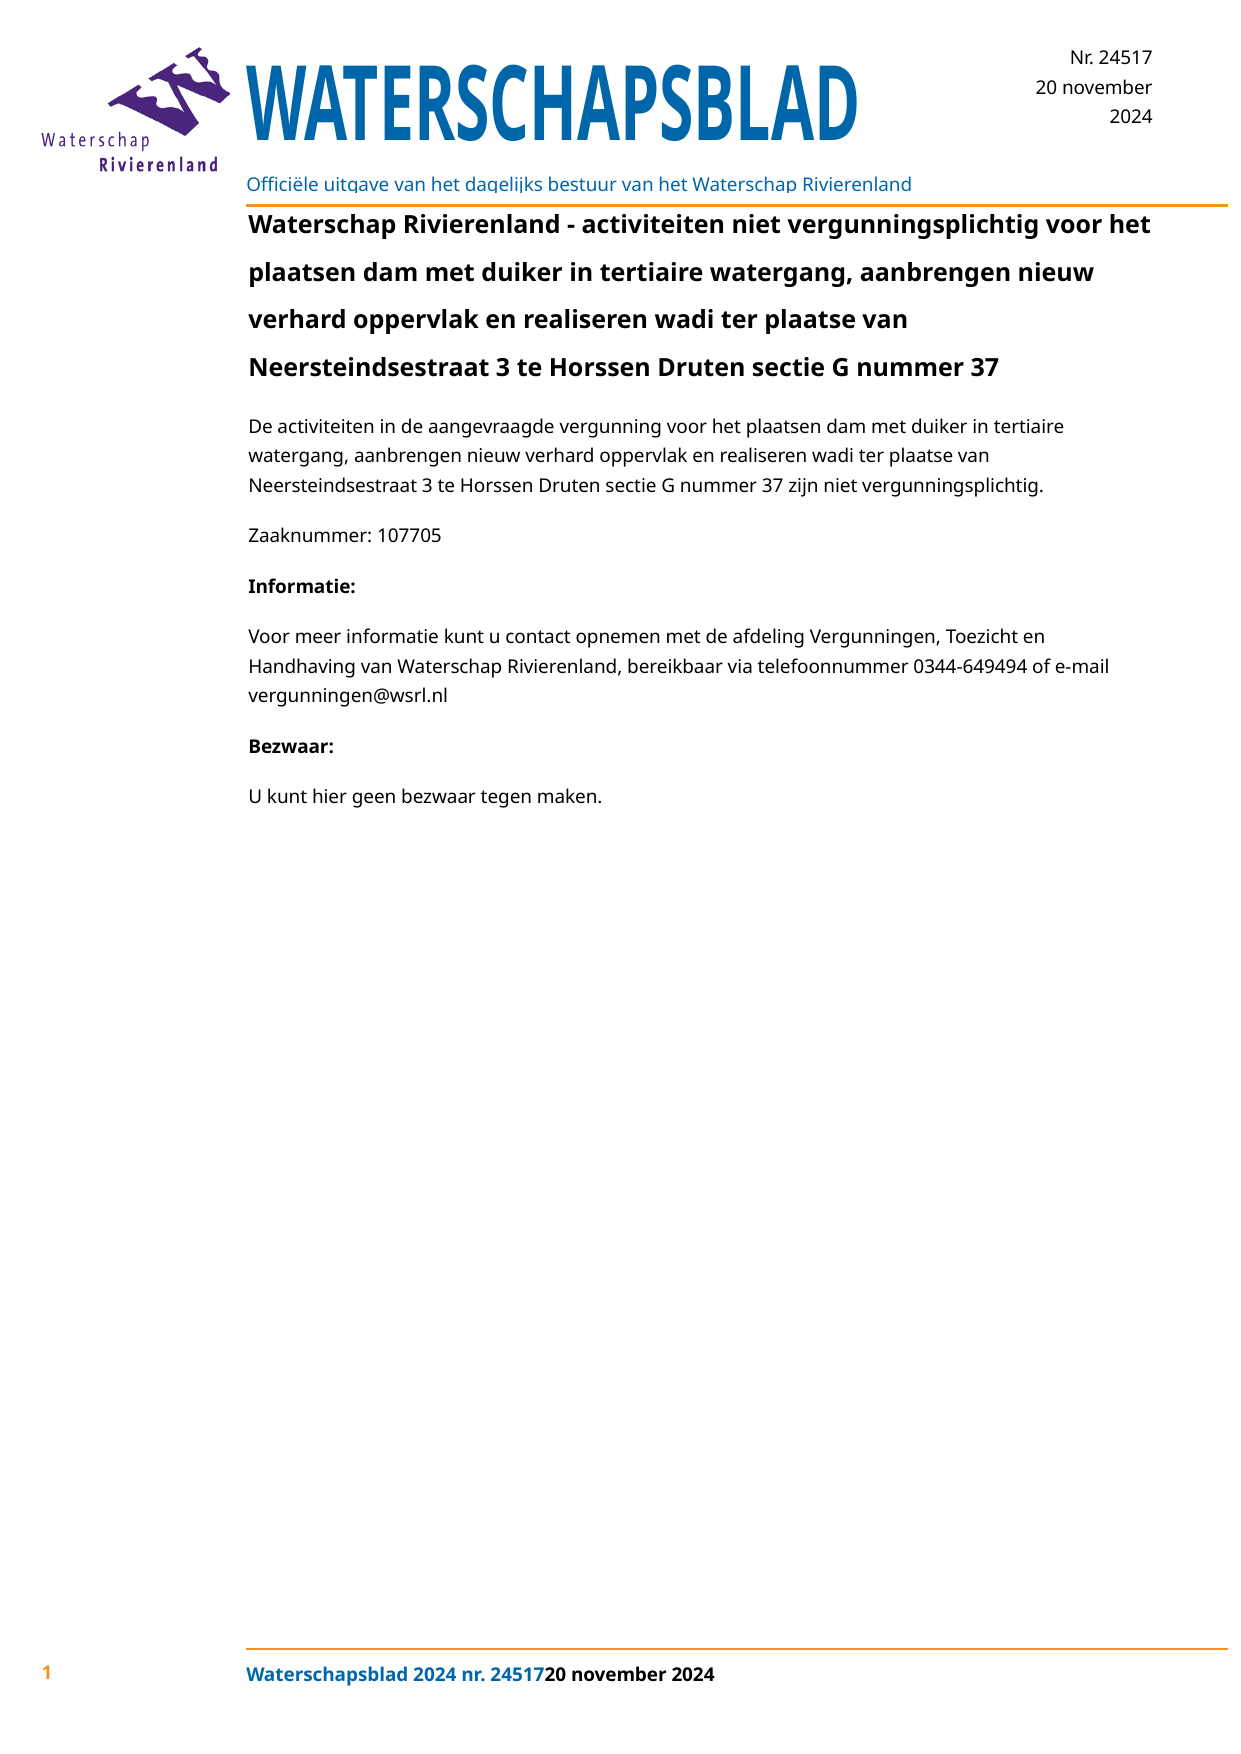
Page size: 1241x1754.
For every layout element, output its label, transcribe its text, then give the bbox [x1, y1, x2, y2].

text De activiteiten in de aangevraagde vergunning voor het plaatsen dam met duiker in tertiaire watergang, aanbrengen nieuw verhard oppervlak en realiseren wadi ter plaatse van Neersteindsestraat 3 te Horssen Druten sectie G nummer 37 zijn niet vergunningsplichtig. [248, 413, 1152, 498]
text Waterschap Rivierenland - activiteiten niet vergunningsplichtig voor het plaatsen dam met duiker in tertiaire watergang, aanbrengen nieuw verhard oppervlak en realiseren wadi ter plaatse van Neersteindsestraat 3 te Horssen Druten sectie G nummer 37 [248, 207, 1152, 384]
text Bezwaar: [248, 733, 1152, 759]
text Zaaknummer: 107705 [248, 523, 1152, 548]
text Voor meer informatie kunt u contact opnemen met de afdeling Vergunningen, Toezicht en Handhaving van Waterschap Rivierenland, bereikbaar via telefoonnummer 0344-649494 of e-mail vergunningen@wsrl.nl [248, 623, 1152, 708]
text U kunt hier geen bezwaar tegen maken. [248, 783, 1152, 809]
text Informatie: [248, 573, 1152, 599]
picture [41, 47, 231, 172]
